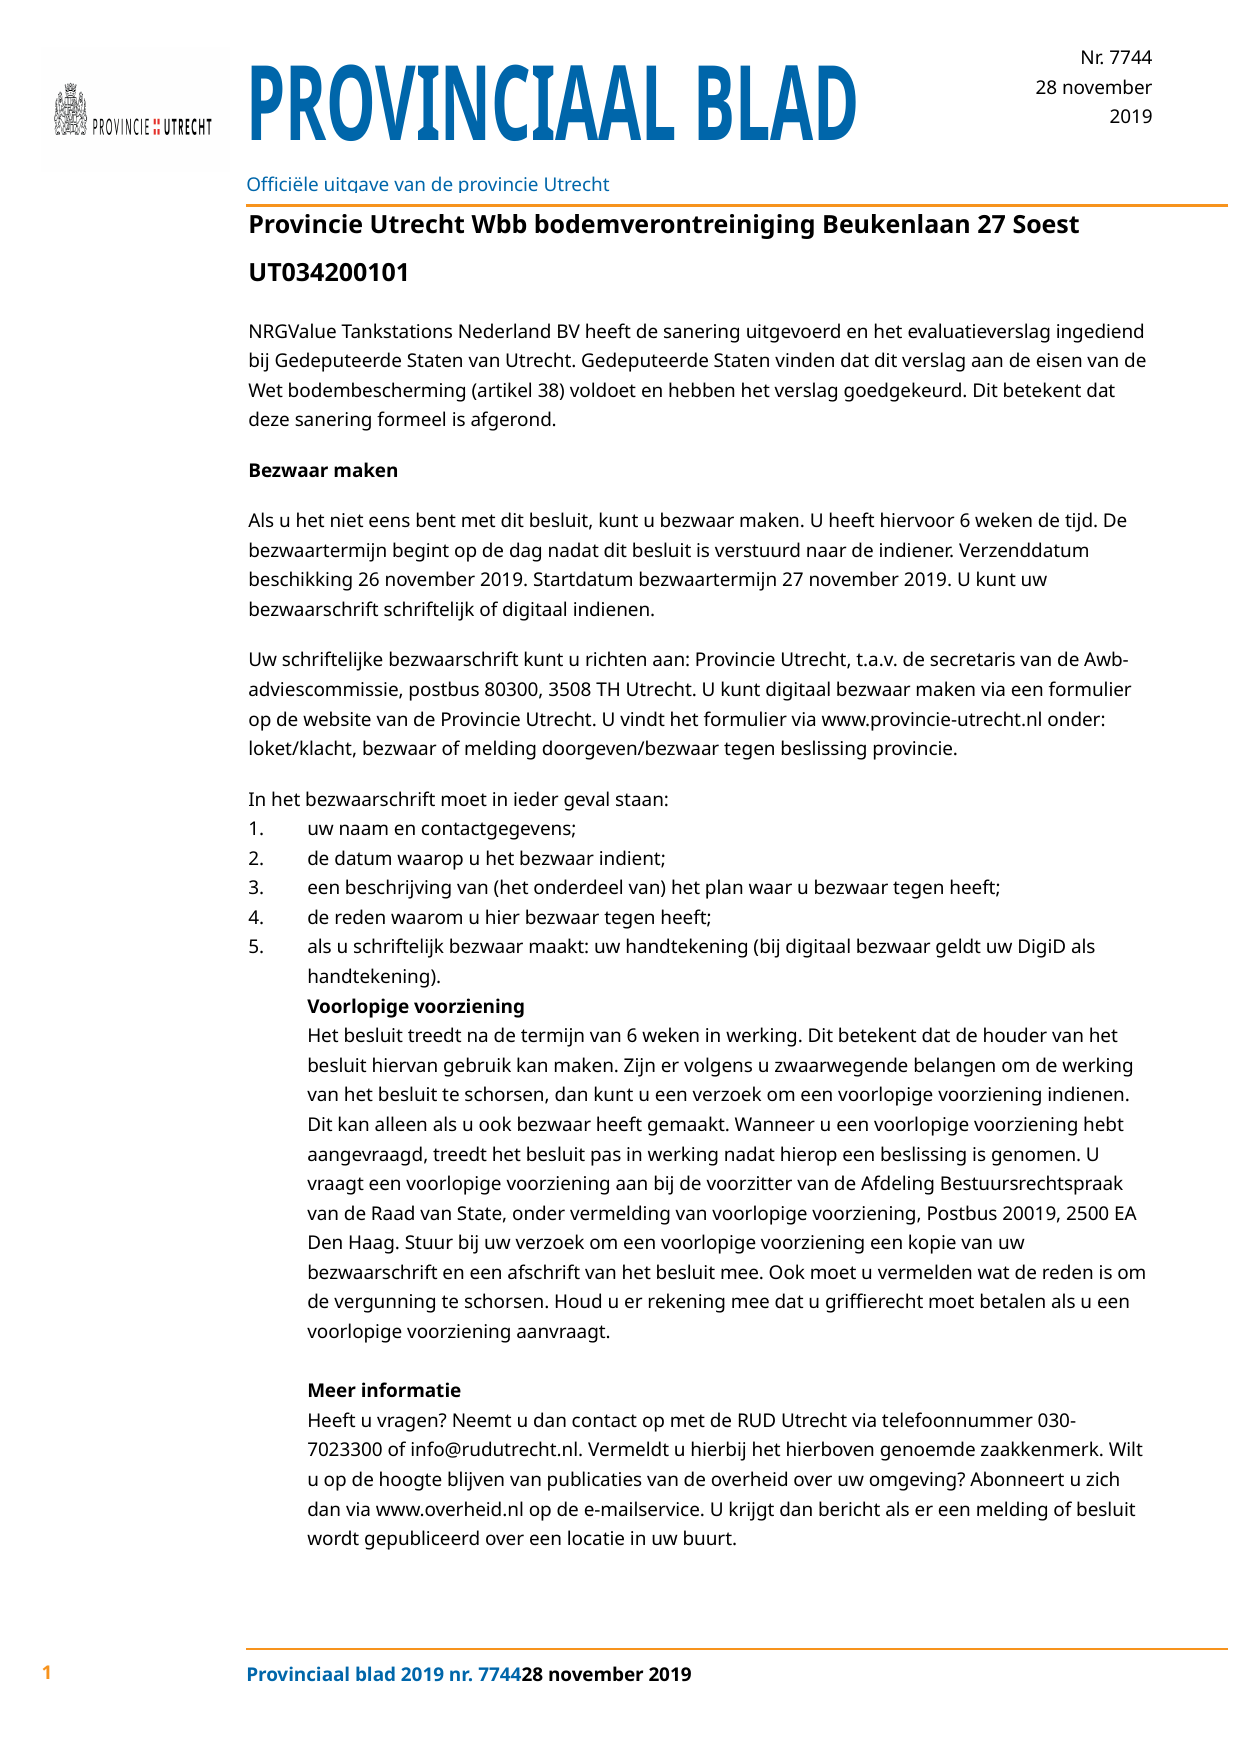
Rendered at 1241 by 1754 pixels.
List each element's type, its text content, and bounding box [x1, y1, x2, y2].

list Het besluit treedt na de termijn van 6 weken in werking. Dit betekent dat de houder van het besluit hiervan gebruik kan maken. Zijn er volgens u zwaarwegende belangen om de werking van het besluit te schorsen, dan kunt u een verzoek om een voorlopige voorziening indienen. Dit kan alleen als u ook bezwaar heeft gemaakt. Wanneer u een voorlopige voorziening hebt aangevraagd, treedt het besluit pas in werking nadat hierop een beslissing is genomen. U vraagt een voorlopige voorziening aan bij de voorzitter van de Afdeling Bestuursrechtspraak van de Raad van State, onder vermelding van voorlopige voorziening, Postbus 20019, 2500 EA Den Haag. Stuur bij uw verzoek om een voorlopige voorziening een kopie van uw bezwaarschrift en een afschrift van het besluit mee. Ook moet u vermelden wat de reden is om de vergunning te schorsen. Houd u er rekening mee dat u griffierecht moet betalen als u een voorlopige voorziening aanvraagt. [248, 1022, 1152, 1344]
list Voorlopige voorziening [248, 993, 1152, 1019]
list Heeft u vragen? Neemt u dan contact op met de RUD Utrecht via telefoonnummer 030-7023300 of info@rudutrecht.nl. Vermeldt u hierbij het hierboven genoemde zaakkenmerk. Wilt u op de hoogte blijven van publicaties van de overheid over uw omgeving? Abonneert u zich dan via www.overheid.nl op de e-mailservice. U krijgt dan bericht als er een melding of besluit wordt gepubliceerd over een locatie in uw buurt. [248, 1407, 1152, 1551]
text Als u het niet eens bent met dit besluit, kunt u bezwaar maken. U heeft hiervoor 6 weken de tijd. De bezwaartermijn begint op de dag nadat dit besluit is verstuurd naar de indiener. Verzenddatum beschikking 26 november 2019. Startdatum bezwaartermijn 27 november 2019. U kunt uw bezwaarschrift schriftelijk of digitaal indienen. [248, 507, 1152, 622]
text NRGValue Tankstations Nederland BV heeft de sanering uitgevoerd en het evaluatieverslag ingediend bij Gedeputeerde Staten van Utrecht. Gedeputeerde Staten vinden dat dit verslag aan de eisen van de Wet bodembescherming (artikel 38) voldoet en hebben het verslag goedgekeurd. Dit betekent dat deze sanering formeel is afgerond. [248, 318, 1152, 432]
text Bezwaar maken [248, 457, 1152, 483]
list de reden waarom u hier bezwaar tegen heeft; [248, 904, 1152, 930]
list een beschrijving van (het onderdeel van) het plan waar u bezwaar tegen heeft; [248, 874, 1152, 900]
list de datum waarop u het bezwaar indient; [248, 845, 1152, 871]
text Uw schriftelijke bezwaarschrift kunt u richten aan: Provincie Utrecht, t.a.v. de secretaris van de Awb-adviescommissie, postbus 80300, 3508 TH Utrecht. U kunt digitaal bezwaar maken via een formulier op de website van de Provincie Utrecht. U vindt het formulier via www.provincie-utrecht.nl onder: loket/klacht, bezwaar of melding doorgeven/bezwaar tegen beslissing provincie. [248, 647, 1152, 761]
text In het bezwaarschrift moet in ieder geval staan: [248, 786, 1152, 812]
list uw naam en contactgegevens; [248, 815, 1152, 841]
list als u schriftelijk bezwaar maakt: uw handtekening (bij digitaal bezwaar geldt uw DigiD als handtekening). [248, 934, 1152, 989]
text Provincie Utrecht Wbb bodemverontreiniging Beukenlaan 27 Soest UT034200101 [248, 207, 1152, 288]
list Meer informatie [248, 1377, 1152, 1403]
picture [41, 47, 231, 172]
